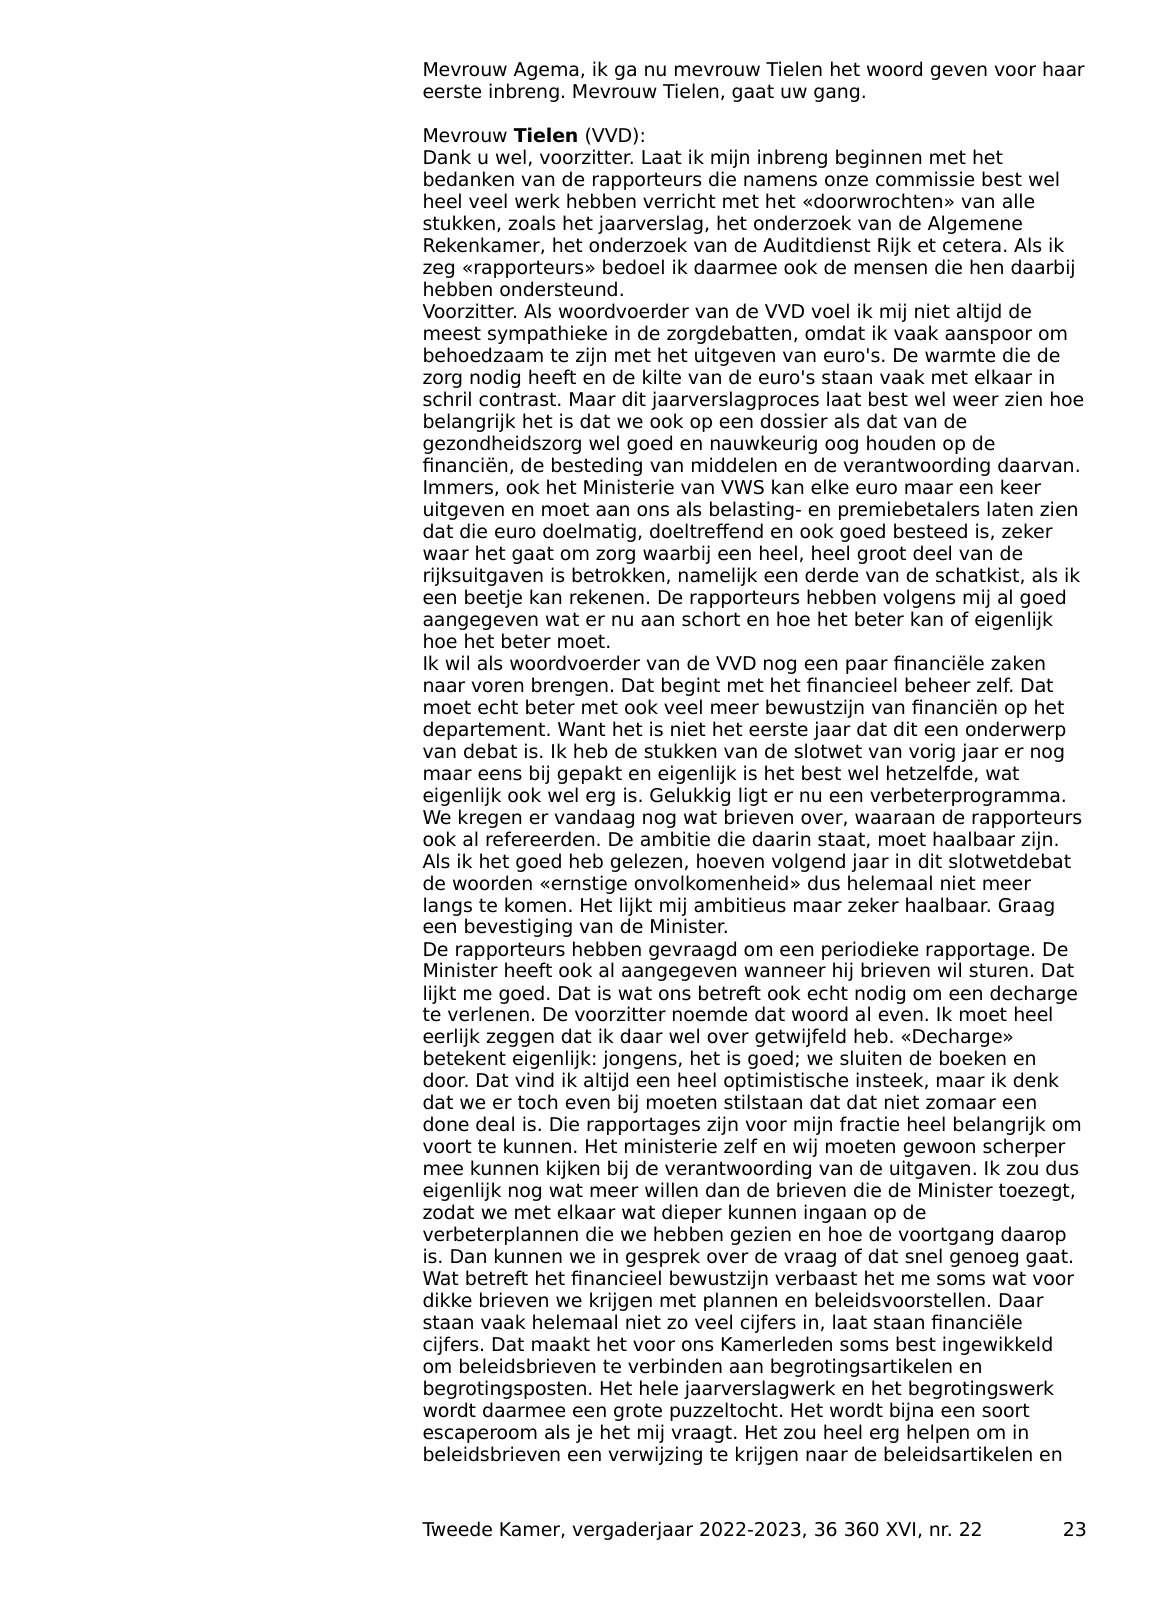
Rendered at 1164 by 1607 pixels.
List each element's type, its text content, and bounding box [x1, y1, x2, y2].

text De rapporteurs hebben gevraagd om een periodieke rapportage. De Minister heeft ook al aangegeven wanneer hij brieven wil sturen. Dat lijkt me goed. Dat is wat ons betreft ook echt nodig om een decharge te verlenen. De voorzitter noemde dat woord al even. Ik moet heel eerlijk zeggen dat ik daar wel over getwijfeld heb. «Decharge» betekent eigenlijk: jongens, het is goed; we sluiten de boeken en door. Dat vind ik altijd een heel optimistische insteek, maar ik denk dat we er toch even bij moeten stilstaan dat dat niet zomaar een done deal is. Die rapportages zijn voor mijn fractie heel belangrijk om voort te kunnen. Het ministerie zelf en wij moeten gewoon scherper mee kunnen kijken bij de verantwoording van de uitgaven. Ik zou dus eigenlijk nog wat meer willen dan de brieven die de Minister toezegt, zodat we met elkaar wat dieper kunnen ingaan op de verbeterplannen die we hebben gezien en hoe de voortgang daarop is. Dan kunnen we in gesprek over de vraag of dat snel genoeg gaat. [422, 938, 1087, 1268]
text Mevrouw Tielen (VVD): [422, 125, 1087, 147]
text Mevrouw Agema, ik ga nu mevrouw Tielen het woord geven voor haar eerste inbreng. Mevrouw Tielen, gaat uw gang. [422, 59, 1087, 103]
text Ik wil als woordvoerder van de VVD nog een paar financiële zaken naar voren brengen. Dat begint met het financieel beheer zelf. Dat moet echt beter met ook veel meer bewustzijn van financiën op het departement. Want het is niet het eerste jaar dat dit een onderwerp van debat is. Ik heb de stukken van de slotwet van vorig jaar er nog maar eens bij gepakt en eigenlijk is het best wel hetzelfde, wat eigenlijk ook wel erg is. Gelukkig ligt er nu een verbeterprogramma. We kregen er vandaag nog wat brieven over, waaraan de rapporteurs ook al refereerden. De ambitie die daarin staat, moet haalbaar zijn. Als ik het goed heb gelezen, hoeven volgend jaar in dit slotwetdebat de woorden «ernstige onvolkomenheid» dus helemaal niet meer langs te komen. Het lijkt mij ambitieus maar zeker haalbaar. Graag een bevestiging van de Minister. [422, 653, 1087, 938]
text Dank u wel, voorzitter. Laat ik mijn inbreng beginnen met het bedanken van de rapporteurs die namens onze commissie best wel heel veel werk hebben verricht met het «doorwrochten» van alle stukken, zoals het jaarverslag, het onderzoek van de Algemene Rekenkamer, het onderzoek van de Auditdienst Rijk et cetera. Als ik zeg «rapporteurs» bedoel ik daarmee ook de mensen die hen daarbij hebben ondersteund. [422, 147, 1087, 301]
text Voorzitter. Als woordvoerder van de VVD voel ik mij niet altijd de meest sympathieke in de zorgdebatten, omdat ik vaak aanspoor om behoedzaam te zijn met het uitgeven van euro's. De warmte die de zorg nodig heeft en de kilte van de euro's staan vaak met elkaar in schril contrast. Maar dit jaarverslagproces laat best wel weer zien hoe belangrijk het is dat we ook op een dossier als dat van de gezondheidszorg wel goed en nauwkeurig oog houden op de financiën, de besteding van middelen en de verantwoording daarvan. Immers, ook het Ministerie van VWS kan elke euro maar een keer uitgeven en moet aan ons als belasting- en premiebetalers laten zien dat die euro doelmatig, doeltreffend en ook goed besteed is, zeker waar het gaat om zorg waarbij een heel, heel groot deel van de rijksuitgaven is betrokken, namelijk een derde van de schatkist, als ik een beetje kan rekenen. De rapporteurs hebben volgens mij al goed aangegeven wat er nu aan schort en hoe het beter kan of eigenlijk hoe het beter moet. [422, 301, 1087, 653]
text Wat betreft het financieel bewustzijn verbaast het me soms wat voor dikke brieven we krijgen met plannen en beleidsvoorstellen. Daar staan vaak helemaal niet zo veel cijfers in, laat staan financiële cijfers. Dat maakt het voor ons Kamerleden soms best ingewikkeld om beleidsbrieven te verbinden aan begrotingsartikelen en begrotingsposten. Het hele jaarverslagwerk en het begrotingswerk wordt daarmee een grote puzzeltocht. Het wordt bijna een soort escaperoom als je het mij vraagt. Het zou heel erg helpen om in beleidsbrieven een verwijzing te krijgen naar de beleidsartikelen en [422, 1268, 1087, 1466]
